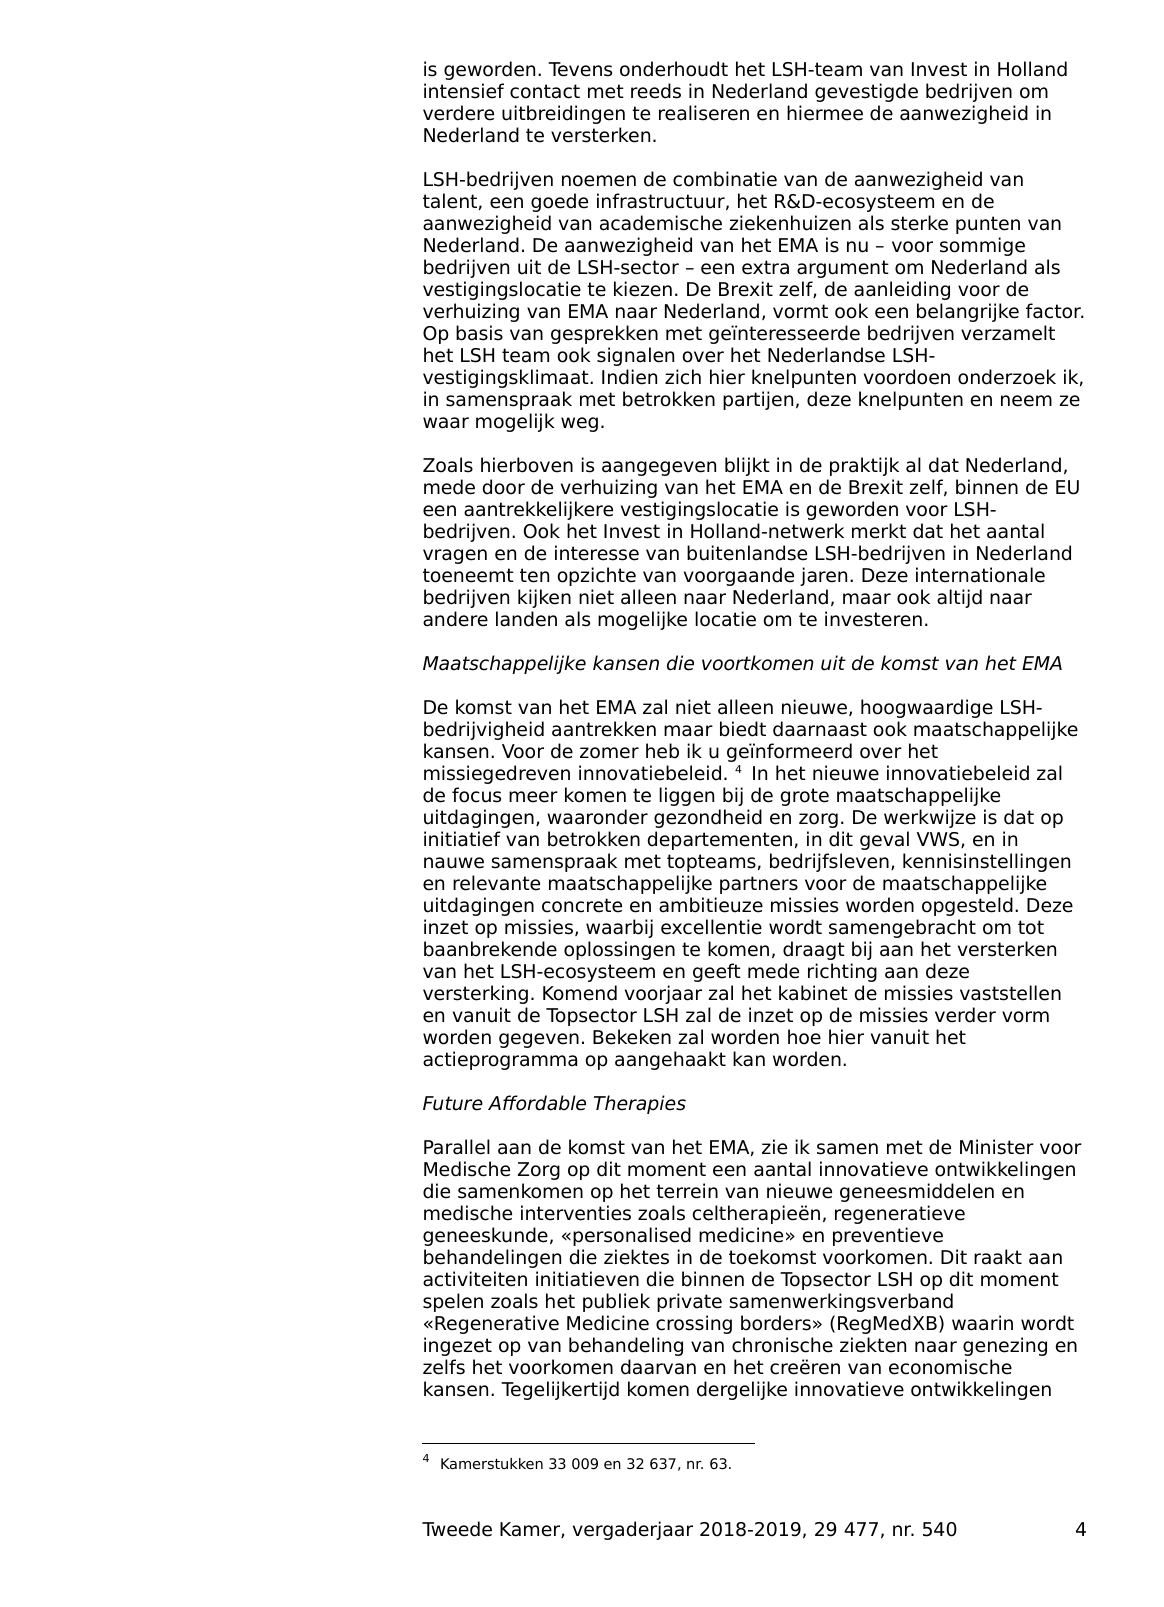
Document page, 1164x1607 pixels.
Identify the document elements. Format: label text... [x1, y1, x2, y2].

text Parallel aan de komst van het EMA, zie ik samen met de Minister voor Medische Zorg op dit moment een aantal innovatieve ontwikkelingen die samenkomen op het terrein van nieuwe geneesmiddelen en medische interventies zoals celtherapieën, regeneratieve geneeskunde, «personalised medicine» en preventieve behandelingen die ziektes in de toekomst voorkomen. Dit raakt aan activiteiten initiatieven die binnen de Topsector LSH op dit moment spelen zoals het publiek private samenwerkingsverband «Regenerative Medicine crossing borders» (RegMedXB) waarin wordt ingezet op van behandeling van chronische ziekten naar genezing en zelfs het voorkomen daarvan en het creëren van economische kansen. Tegelijkertijd komen dergelijke innovatieve ontwikkelingen [422, 1137, 1087, 1401]
text De komst van het EMA zal niet alleen nieuwe, hoogwaardige LSH-bedrijvigheid aantrekken maar biedt daarnaast ook maatschappelijke kansen. Voor de zomer heb ik u geïnformeerd over het missiegedreven innovatiebeleid. In het nieuwe innovatiebeleid zal de focus meer komen te liggen bij de grote maatschappelijke uitdagingen, waaronder gezondheid en zorg. De werkwijze is dat op initiatief van betrokken departementen, in dit geval VWS, en in nauwe samenspraak met topteams, bedrijfsleven, kennisinstellingen en relevante maatschappelijke partners voor de maatschappelijke uitdagingen concrete en ambitieuze missies worden opgesteld. Deze inzet op missies, waarbij excellentie wordt samengebracht om tot baanbrekende oplossingen te komen, draagt bij aan het versterken van het LSH-ecosysteem en geeft mede richting aan deze versterking. Komend voorjaar zal het kabinet de missies vaststellen en vanuit de Topsector LSH zal de inzet op de missies verder vorm worden gegeven. Bekeken zal worden hoe hier vanuit het actieprogramma op aangehaakt kan worden. [422, 697, 1087, 1071]
text is geworden. Tevens onderhoudt het LSH-team van Invest in Holland intensief contact met reeds in Nederland gevestigde bedrijven om verdere uitbreidingen te realiseren en hiermee de aanwezigheid in Nederland te versterken. [422, 59, 1087, 147]
text Zoals hierboven is aangegeven blijkt in de praktijk al dat Nederland, mede door de verhuizing van het EMA en de Brexit zelf, binnen de EU een aantrekkelijkere vestigingslocatie is geworden voor LSH-bedrijven. Ook het Invest in Holland-netwerk merkt dat het aantal vragen en de interesse van buitenlandse LSH-bedrijven in Nederland toeneemt ten opzichte van voorgaande jaren. Deze internationale bedrijven kijken niet alleen naar Nederland, maar ook altijd naar andere landen als mogelijke locatie om te investeren. [422, 455, 1087, 631]
text LSH-bedrijven noemen de combinatie van de aanwezigheid van talent, een goede infrastructuur, het R&D-ecosysteem en de aanwezigheid van academische ziekenhuizen als sterke punten van Nederland. De aanwezigheid van het EMA is nu – voor sommige bedrijven uit de LSH-sector – een extra argument om Nederland als vestigingslocatie te kiezen. De Brexit zelf, de aanleiding voor de verhuizing van EMA naar Nederland, vormt ook een belangrijke factor. Op basis van gesprekken met geïnteresseerde bedrijven verzamelt het LSH team ook signalen over het Nederlandse LSH-vestigingsklimaat. Indien zich hier knelpunten voordoen onderzoek ik, in samenspraak met betrokken partijen, deze knelpunten en neem ze waar mogelijk weg. [422, 169, 1087, 433]
subtitle Future Affordable Therapies [422, 1093, 1087, 1115]
text Kamerstukken 33 009 en 32 637, nr. 63. [422, 1452, 1087, 1474]
subtitle Maatschappelijke kansen die voortkomen uit de komst van het EMA [422, 653, 1087, 675]
